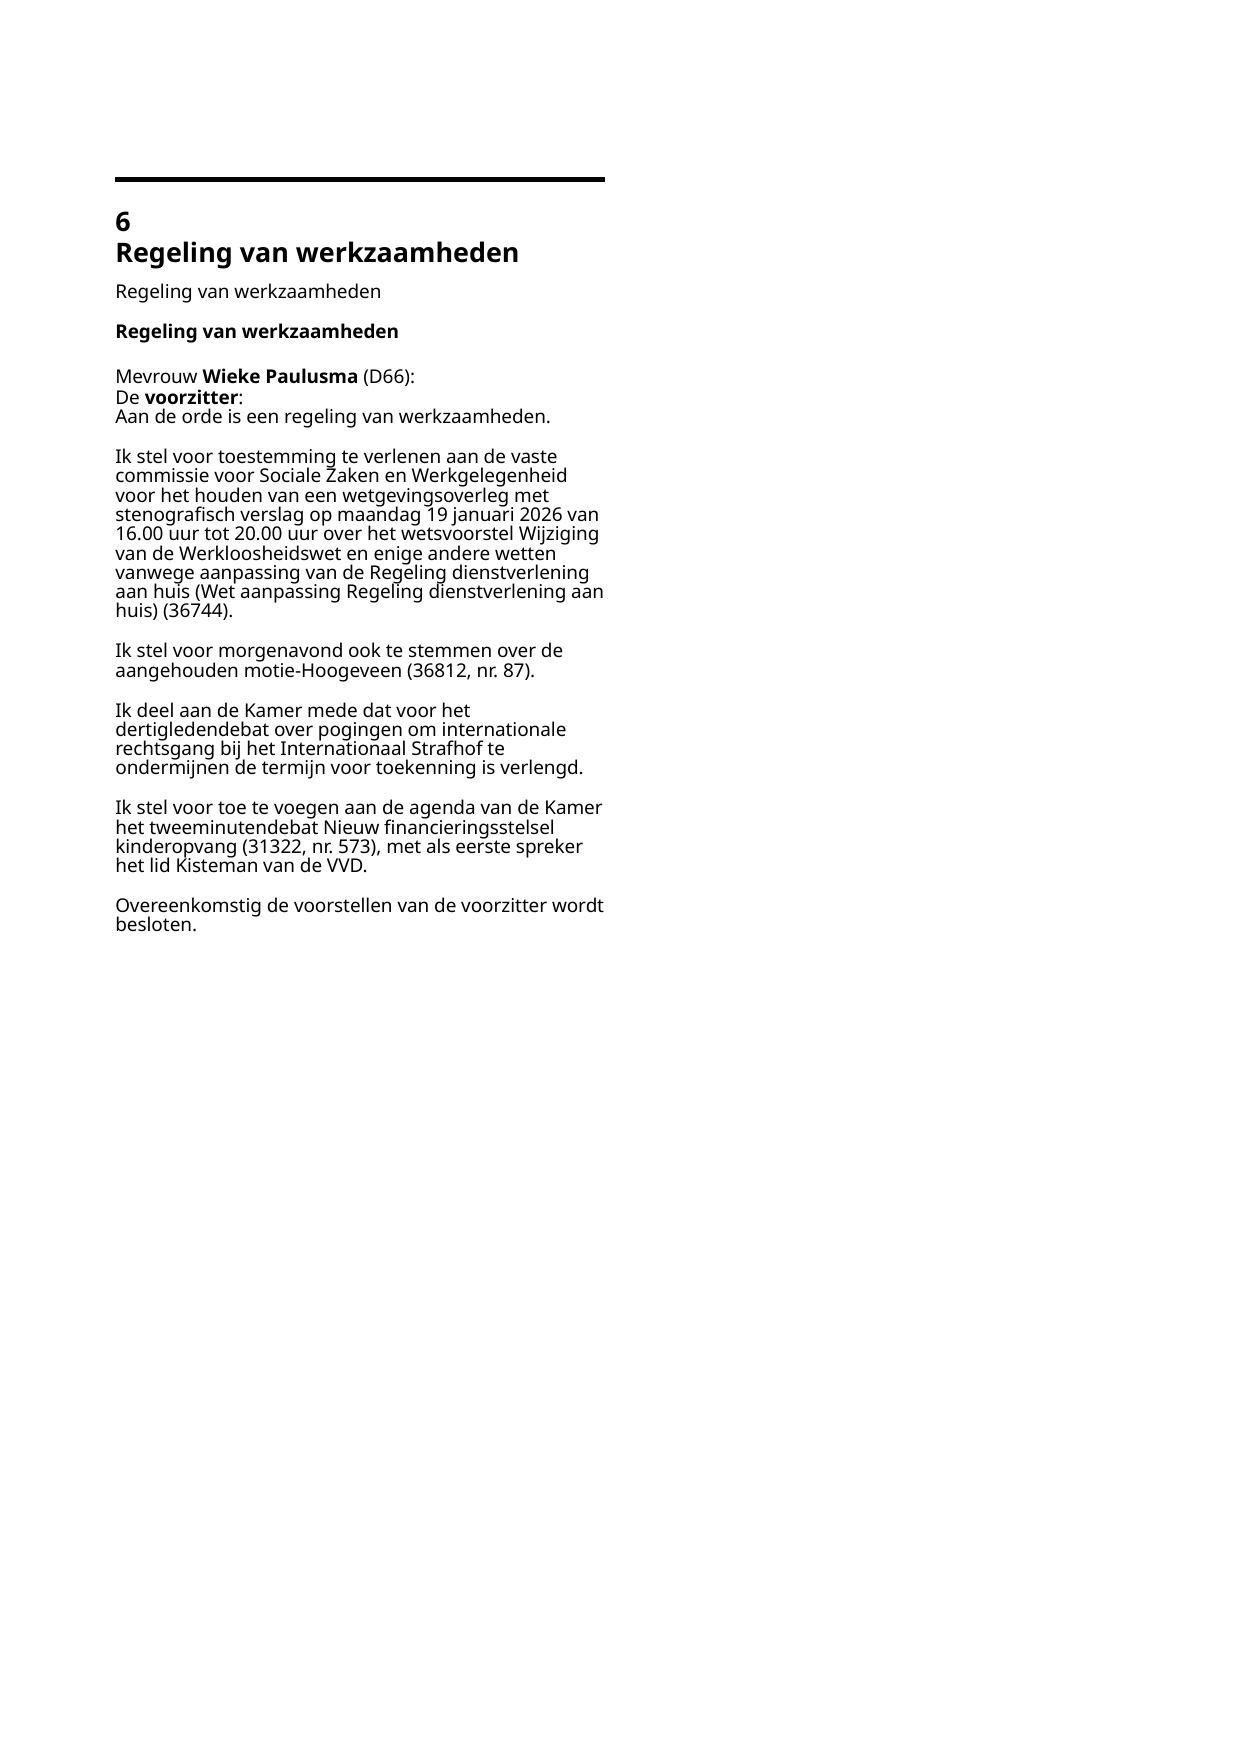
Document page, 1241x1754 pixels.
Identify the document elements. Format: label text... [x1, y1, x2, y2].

text 6 [115, 203, 605, 239]
text Regeling van werkzaamheden [115, 283, 605, 302]
text Regeling van werkzaamheden [115, 239, 605, 283]
text Regeling van werkzaamheden [115, 323, 605, 342]
text Overeenkomstig de voorstellen van de voorzitter wordt besloten. [115, 897, 605, 936]
text Ik stel voor toe te voegen aan de agenda van de Kamer het tweeminutendebat Nieuw financieringsstelsel kinderopvang (31322, nr. 573), met als eerste spreker het lid Kisteman van de VVD. [115, 799, 605, 876]
text Ik deel aan de Kamer mede dat voor het dertigledendebat over pogingen om internationale rechtsgang bij het Internationaal Strafhof te ondermijnen de termijn voor toekenning is verlengd. [115, 702, 605, 779]
text De voorzitter: [115, 389, 605, 408]
text Mevrouw Wieke Paulusma (D66): [115, 363, 605, 389]
text Ik stel voor toestemming te verlenen aan de vaste commissie voor Sociale Zaken en Werkgelegenheid voor het houden van een wetgevingsoverleg met stenografisch verslag op maandag 19 januari 2026 van 16.00 uur tot 20.00 uur over het wetsvoorstel Wijziging van de Werkloosheidswet en enige andere wetten vanwege aanpassing van de Regeling dienstverlening aan huis (Wet aanpassing Regeling dienstverlening aan huis) (36744). [115, 448, 605, 622]
text Ik stel voor morgenavond ook te stemmen over de aangehouden motie-Hoogeveen (36812, nr. 87). [115, 642, 605, 681]
text Aan de orde is een regeling van werkzaamheden. [115, 408, 605, 427]
